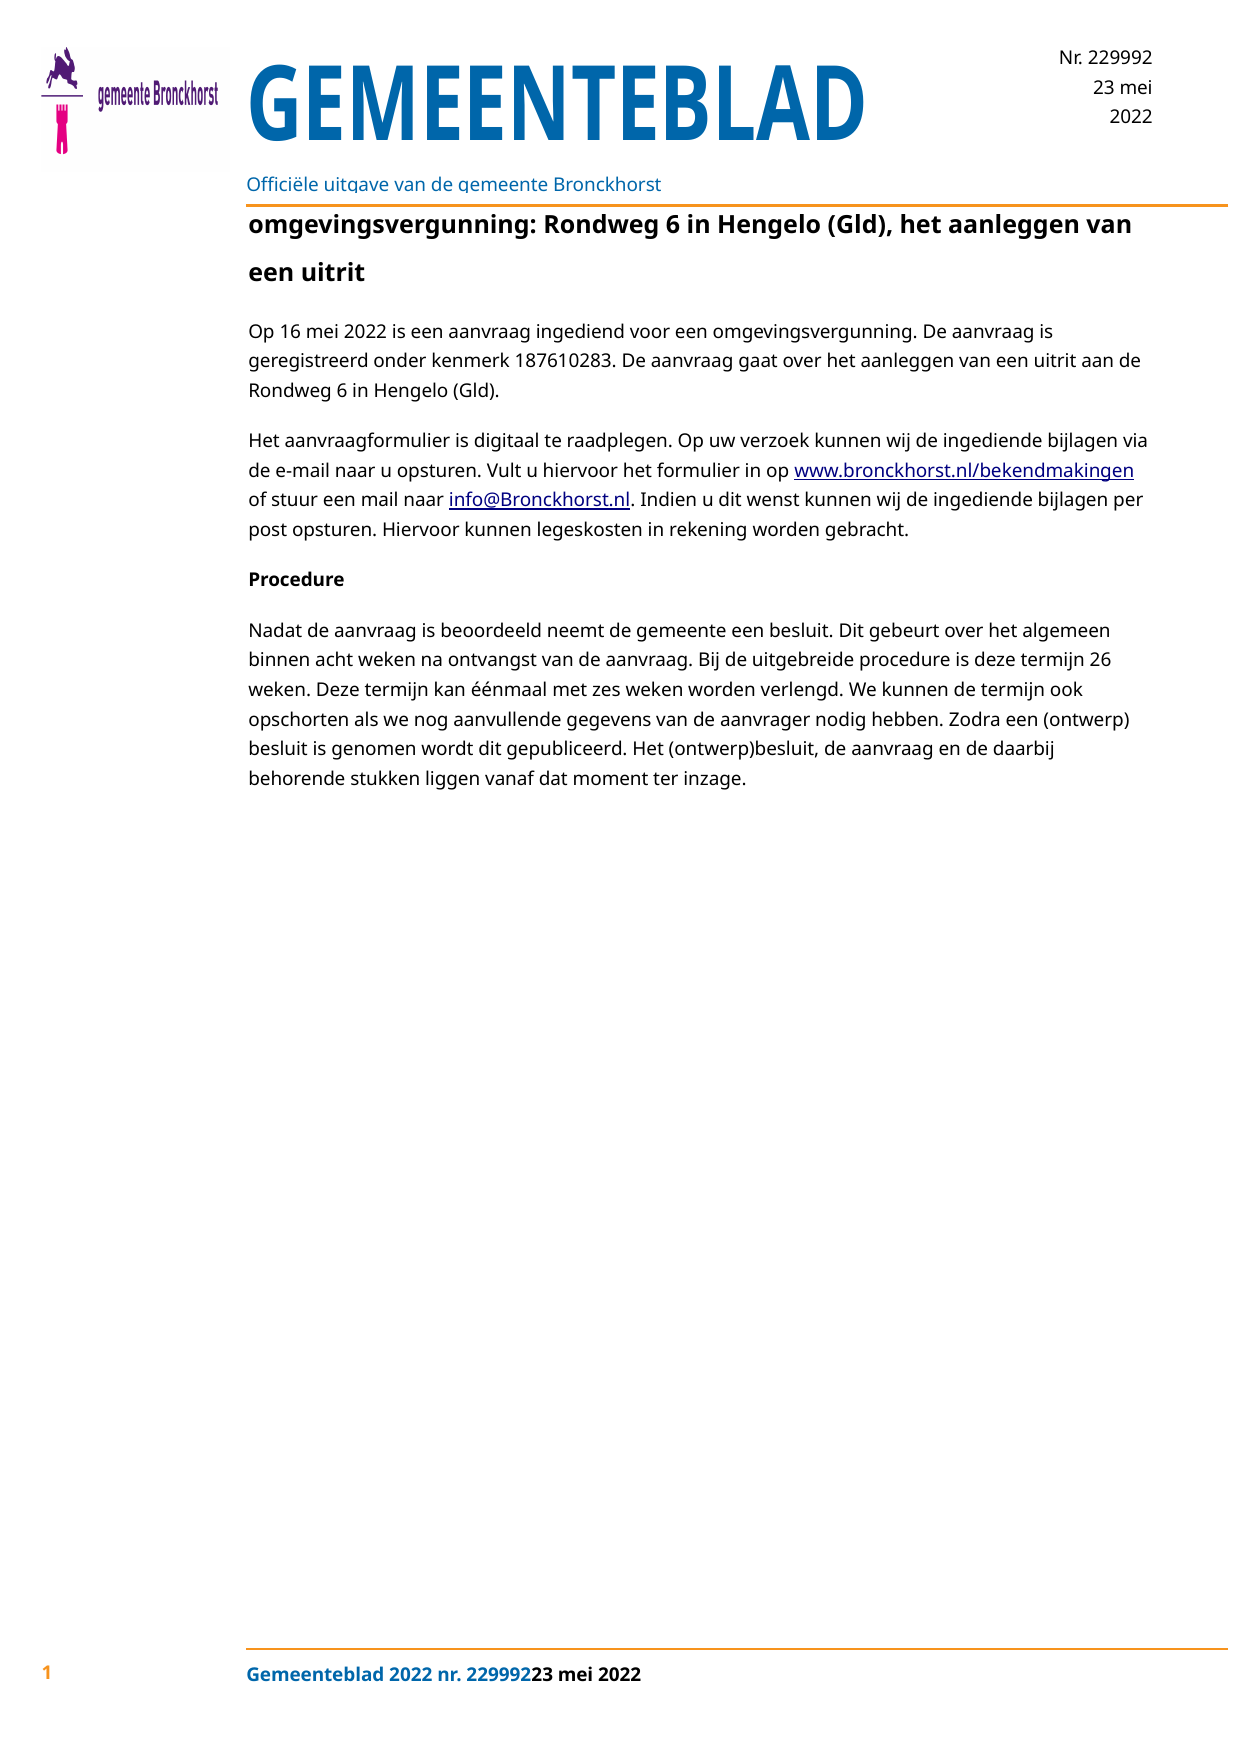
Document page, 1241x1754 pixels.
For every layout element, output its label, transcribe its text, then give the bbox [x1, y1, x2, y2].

text Het aanvraagformulier is digitaal te raadplegen. Op uw verzoek kunnen wij de ingediende bijlagen via de e-mail naar u opsturen. Vult u hiervoor het formulier in op www.bronckhorst.nl/bekendmakingen of stuur een mail naar info@Bronckhorst.nl. Indien u dit wenst kunnen wij de ingediende bijlagen per post opsturen. Hiervoor kunnen legeskosten in rekening worden gebracht. [248, 427, 1152, 542]
text Nadat de aanvraag is beoordeeld neemt de gemeente een besluit. Dit gebeurt over het algemeen binnen acht weken na ontvangst van de aanvraag. Bij de uitgebreide procedure is deze termijn 26 weken. Deze termijn kan éénmaal met zes weken worden verlengd. We kunnen de termijn ook opschorten als we nog aanvullende gegevens van de aanvrager nodig hebben. Zodra een (ontwerp) besluit is genomen wordt dit gepubliceerd. Het (ontwerp)besluit, de aanvraag en de daarbij behorende stukken liggen vanaf dat moment ter inzage. [248, 617, 1152, 791]
picture [41, 47, 231, 172]
text omgevingsvergunning: Rondweg 6 in Hengelo (Gld), het aanleggen van een uitrit [248, 207, 1152, 288]
text Op 16 mei 2022 is een aanvraag ingediend voor een omgevingsvergunning. De aanvraag is geregistreerd onder kenmerk 187610283. De aanvraag gaat over het aanleggen van een uitrit aan de Rondweg 6 in Hengelo (Gld). [248, 318, 1152, 403]
text Procedure [248, 567, 1152, 592]
